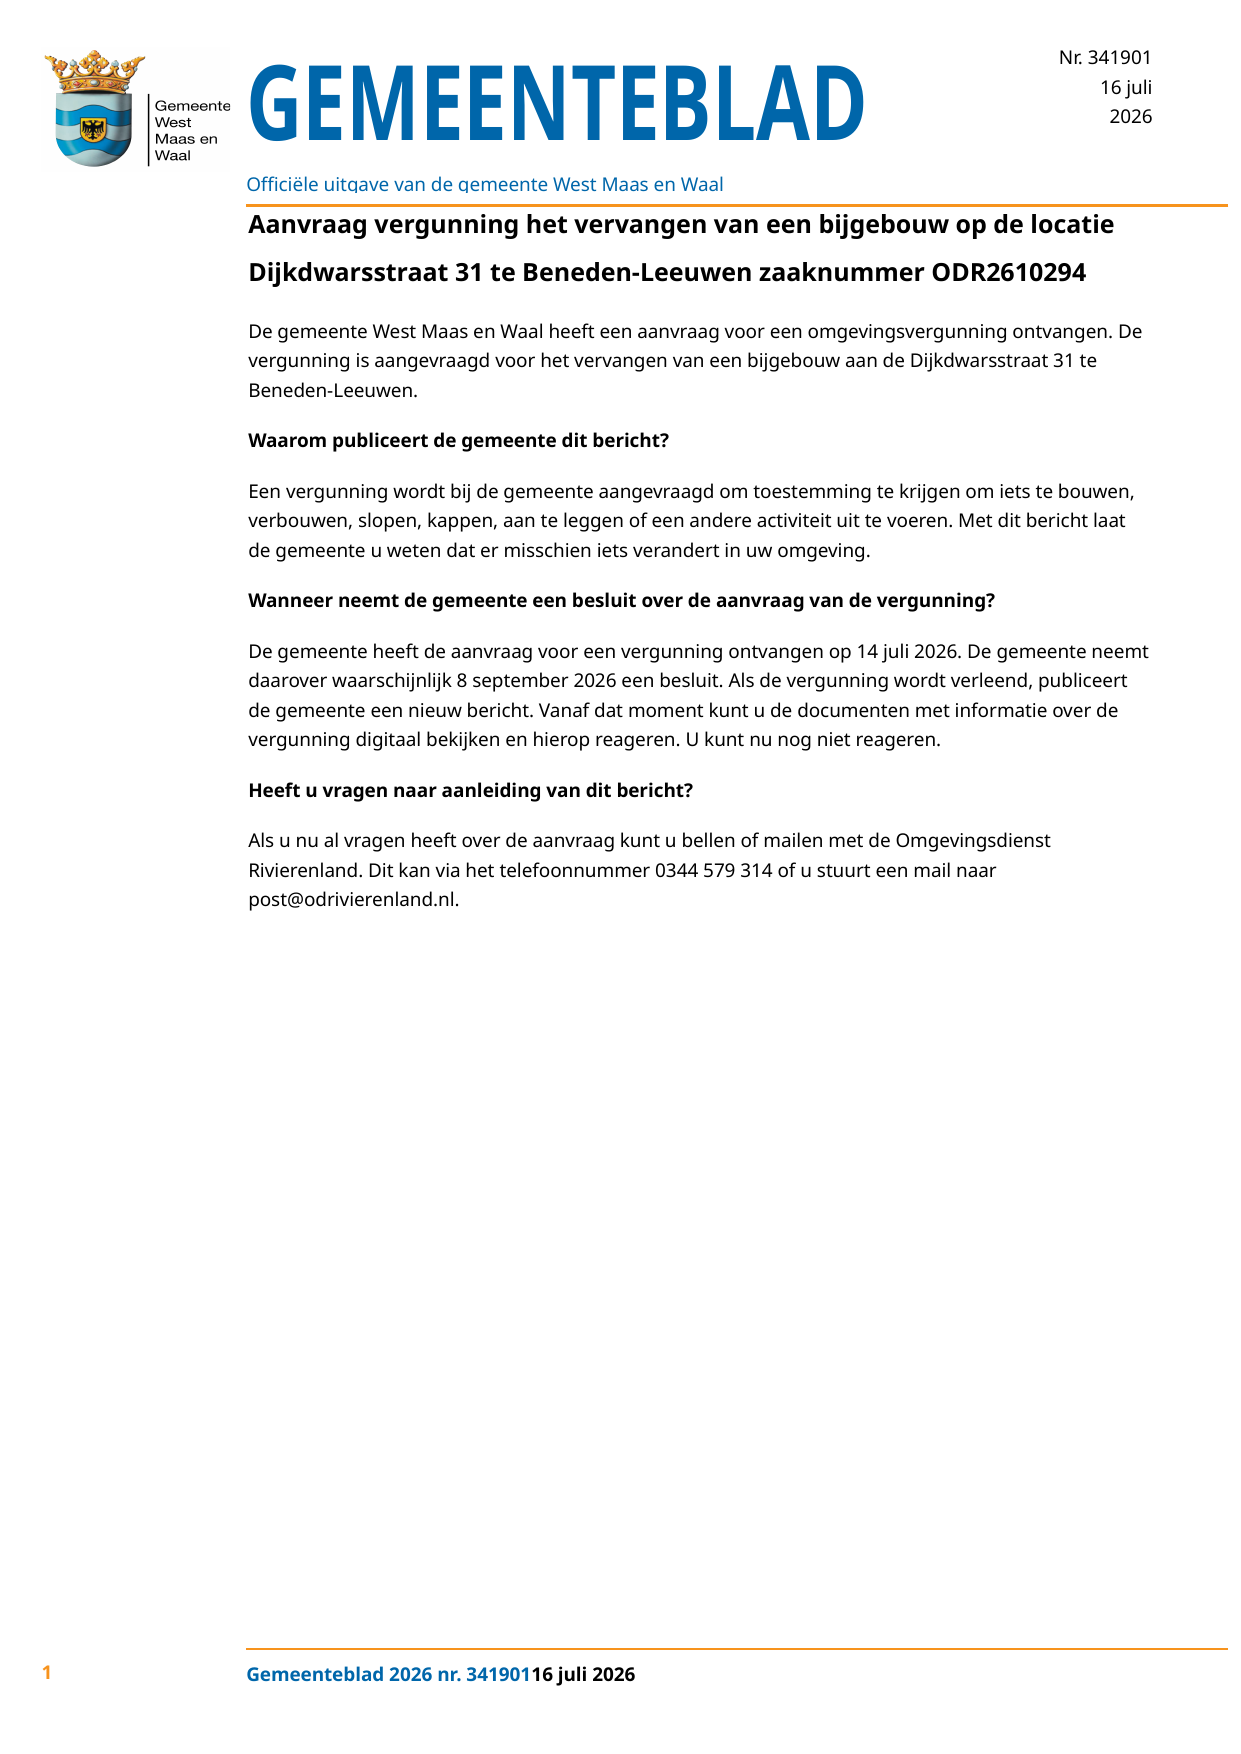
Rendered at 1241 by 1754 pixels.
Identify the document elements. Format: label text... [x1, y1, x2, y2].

picture [41, 47, 231, 172]
text Heeft u vragen naar aanleiding van dit bericht? [248, 777, 1152, 803]
text De gemeente heeft de aanvraag voor een vergunning ontvangen op 14 juli 2026. De gemeente neemt daarover waarschijnlijk 8 september 2026 een besluit. Als de vergunning wordt verleend, publiceert de gemeente een nieuw bericht. Vanaf dat moment kunt u de documenten met informatie over de vergunning digitaal bekijken en hierop reageren. U kunt nu nog niet reageren. [248, 638, 1152, 752]
text Een vergunning wordt bij de gemeente aangevraagd om toestemming te krijgen om iets te bouwen, verbouwen, slopen, kappen, aan te leggen of een andere activiteit uit te voeren. Met dit bericht laat de gemeente u weten dat er misschien iets verandert in uw omgeving. [248, 478, 1152, 563]
text De gemeente West Maas en Waal heeft een aanvraag voor een omgevingsvergunning ontvangen. De vergunning is aangevraagd voor het vervangen van een bijgebouw aan de Dijkdwarsstraat 31 te Beneden-Leeuwen. [248, 318, 1152, 403]
text Wanneer neemt de gemeente een besluit over de aanvraag van de vergunning? [248, 587, 1152, 613]
text Aanvraag vergunning het vervangen van een bijgebouw op de locatie Dijkdwarsstraat 31 te Beneden-Leeuwen zaaknummer ODR2610294 [248, 207, 1152, 288]
text Als u nu al vragen heeft over de aanvraag kunt u bellen of mailen met de Omgevingsdienst Rivierenland. Dit kan via het telefoonnummer 0344 579 314 of u stuurt een mail naar post@odrivierenland.nl. [248, 827, 1152, 912]
text Waarom publiceert de gemeente dit bericht? [248, 427, 1152, 453]
